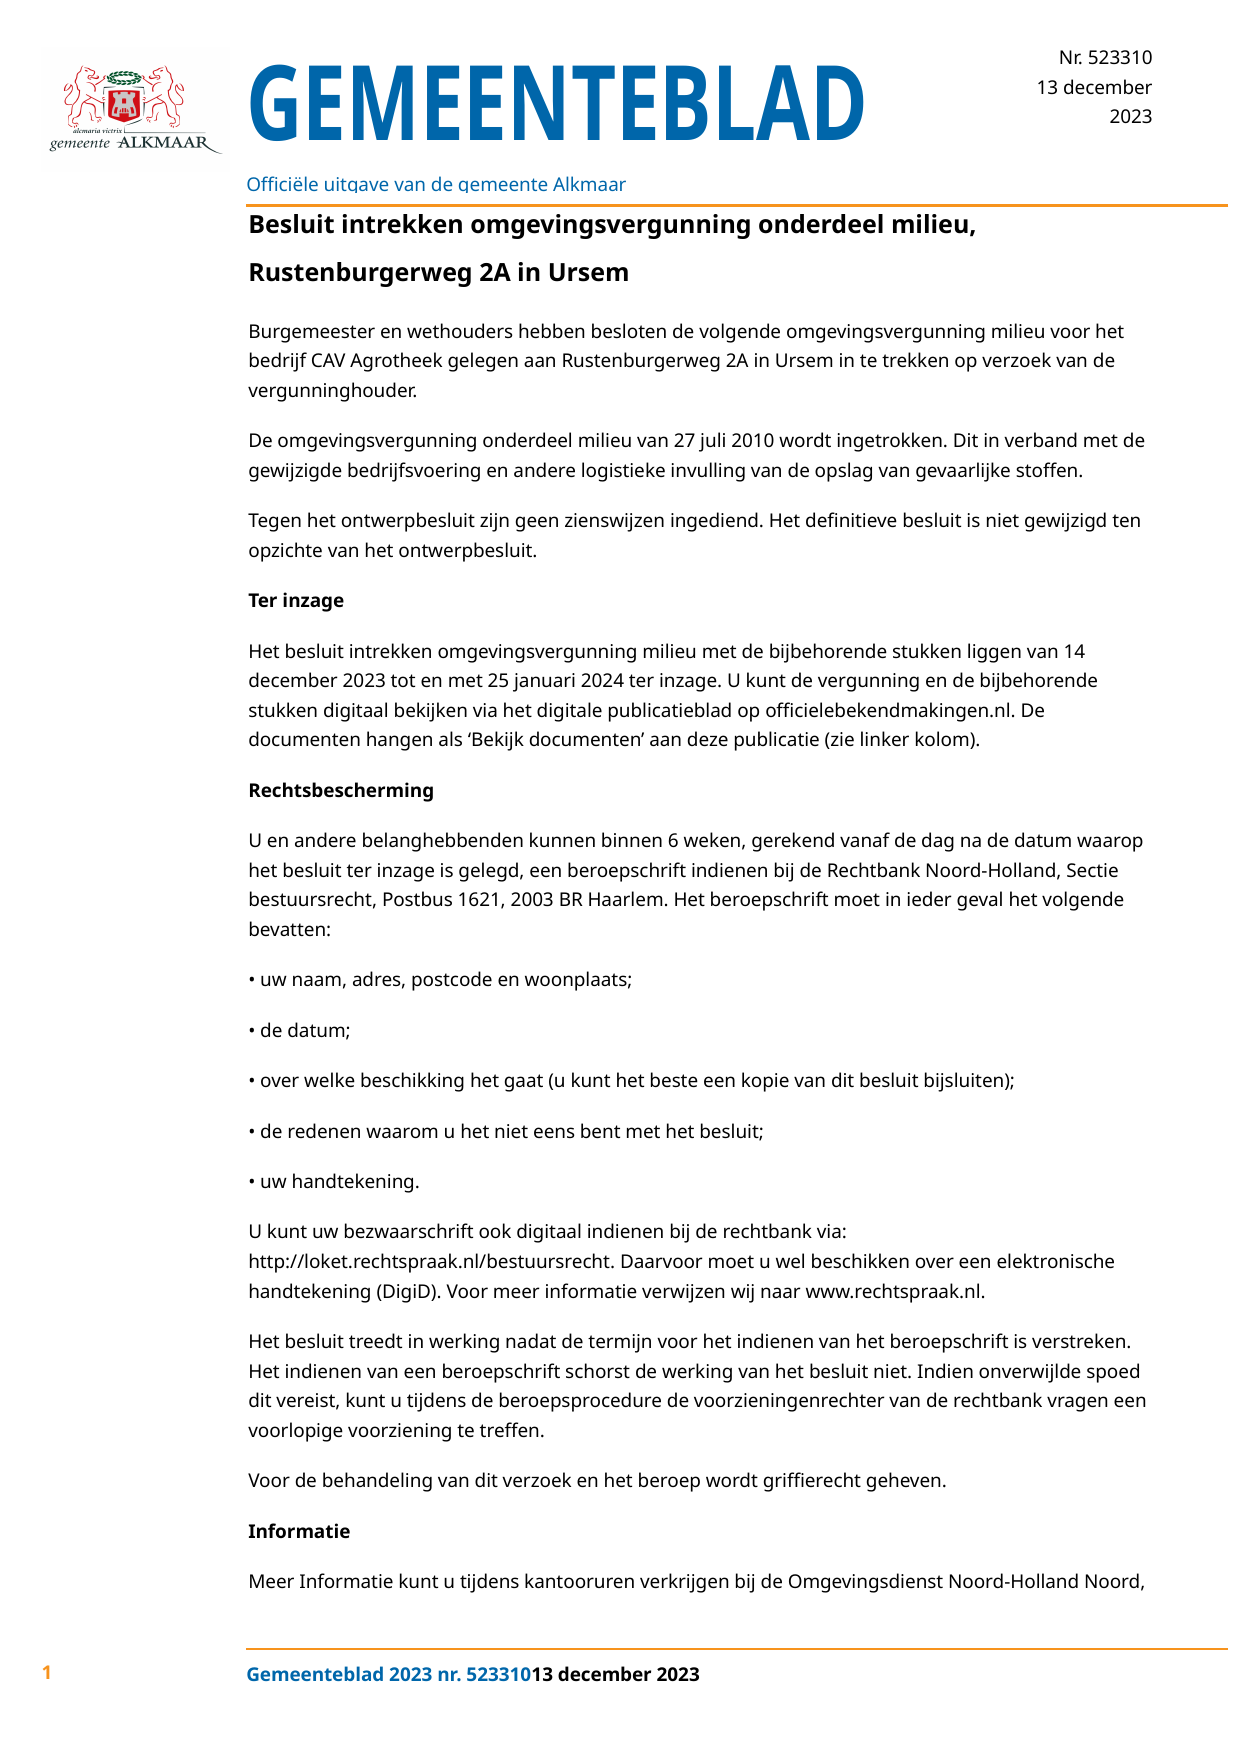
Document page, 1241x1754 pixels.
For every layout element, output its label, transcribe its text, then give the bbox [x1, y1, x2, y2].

text Informatie [248, 1518, 1152, 1544]
text Burgemeester en wethouders hebben besloten de volgende omgevingsvergunning milieu voor het bedrijf CAV Agrotheek gelegen aan Rustenburgerweg 2A in Ursem in te trekken op verzoek van de vergunninghouder. [248, 318, 1152, 403]
text Het besluit intrekken omgevingsvergunning milieu met de bijbehorende stukken liggen van 14 december 2023 tot en met 25 januari 2024 ter inzage. U kunt de vergunning en de bijbehorende stukken digitaal bekijken via het digitale publicatieblad op officielebekendmakingen.nl. De documenten hangen als ‘Bekijk documenten’ aan deze publicatie (zie linker kolom). [248, 638, 1152, 752]
text • over welke beschikking het gaat (u kunt het beste een kopie van dit besluit bijsluiten); [248, 1067, 1152, 1093]
text Rechtsbescherming [248, 777, 1152, 803]
text • uw naam, adres, postcode en woonplaats; [248, 967, 1152, 992]
text U en andere belanghebbenden kunnen binnen 6 weken, gerekend vanaf de dag na de datum waarop het besluit ter inzage is gelegd, een beroepschrift indienen bij de Rechtbank Noord-Holland, Sectie bestuursrecht, Postbus 1621, 2003 BR Haarlem. Het beroepschrift moet in ieder geval het volgende bevatten: [248, 827, 1152, 942]
text • de datum; [248, 1017, 1152, 1043]
text Tegen het ontwerpbesluit zijn geen zienswijzen ingediend. Het definitieve besluit is niet gewijzigd ten opzichte van het ontwerpbesluit. [248, 507, 1152, 563]
text De omgevingsvergunning onderdeel milieu van 27 juli 2010 wordt ingetrokken. Dit in verband met de gewijzigde bedrijfsvoering en andere logistieke invulling van de opslag van gevaarlijke stoffen. [248, 427, 1152, 483]
text Meer Informatie kunt u tijdens kantooruren verkrijgen bij de Omgevingsdienst Noord-Holland Noord, [248, 1568, 1152, 1594]
text • de redenen waarom u het niet eens bent met het besluit; [248, 1118, 1152, 1144]
picture [41, 47, 231, 172]
text • uw handtekening. [248, 1168, 1152, 1194]
text Ter inzage [248, 587, 1152, 613]
text Voor de behandeling van dit verzoek en het beroep wordt griffierecht geheven. [248, 1467, 1152, 1493]
text Besluit intrekken omgevingsvergunning onderdeel milieu, Rustenburgerweg 2A in Ursem [248, 207, 1152, 288]
text U kunt uw bezwaarschrift ook digitaal indienen bij de rechtbank via: http://loket.rechtspraak.nl/bestuursrecht. Daarvoor moet u wel beschikken over een elektronische handtekening (DigiD). Voor meer informatie verwijzen wij naar www.rechtspraak.nl. [248, 1219, 1152, 1304]
text Het besluit treedt in werking nadat de termijn voor het indienen van het beroepschrift is verstreken. Het indienen van een beroepschrift schorst de werking van het besluit niet. Indien onverwijlde spoed dit vereist, kunt u tijdens de beroepsprocedure de voorzieningenrechter van de rechtbank vragen een voorlopige voorziening te treffen. [248, 1328, 1152, 1443]
